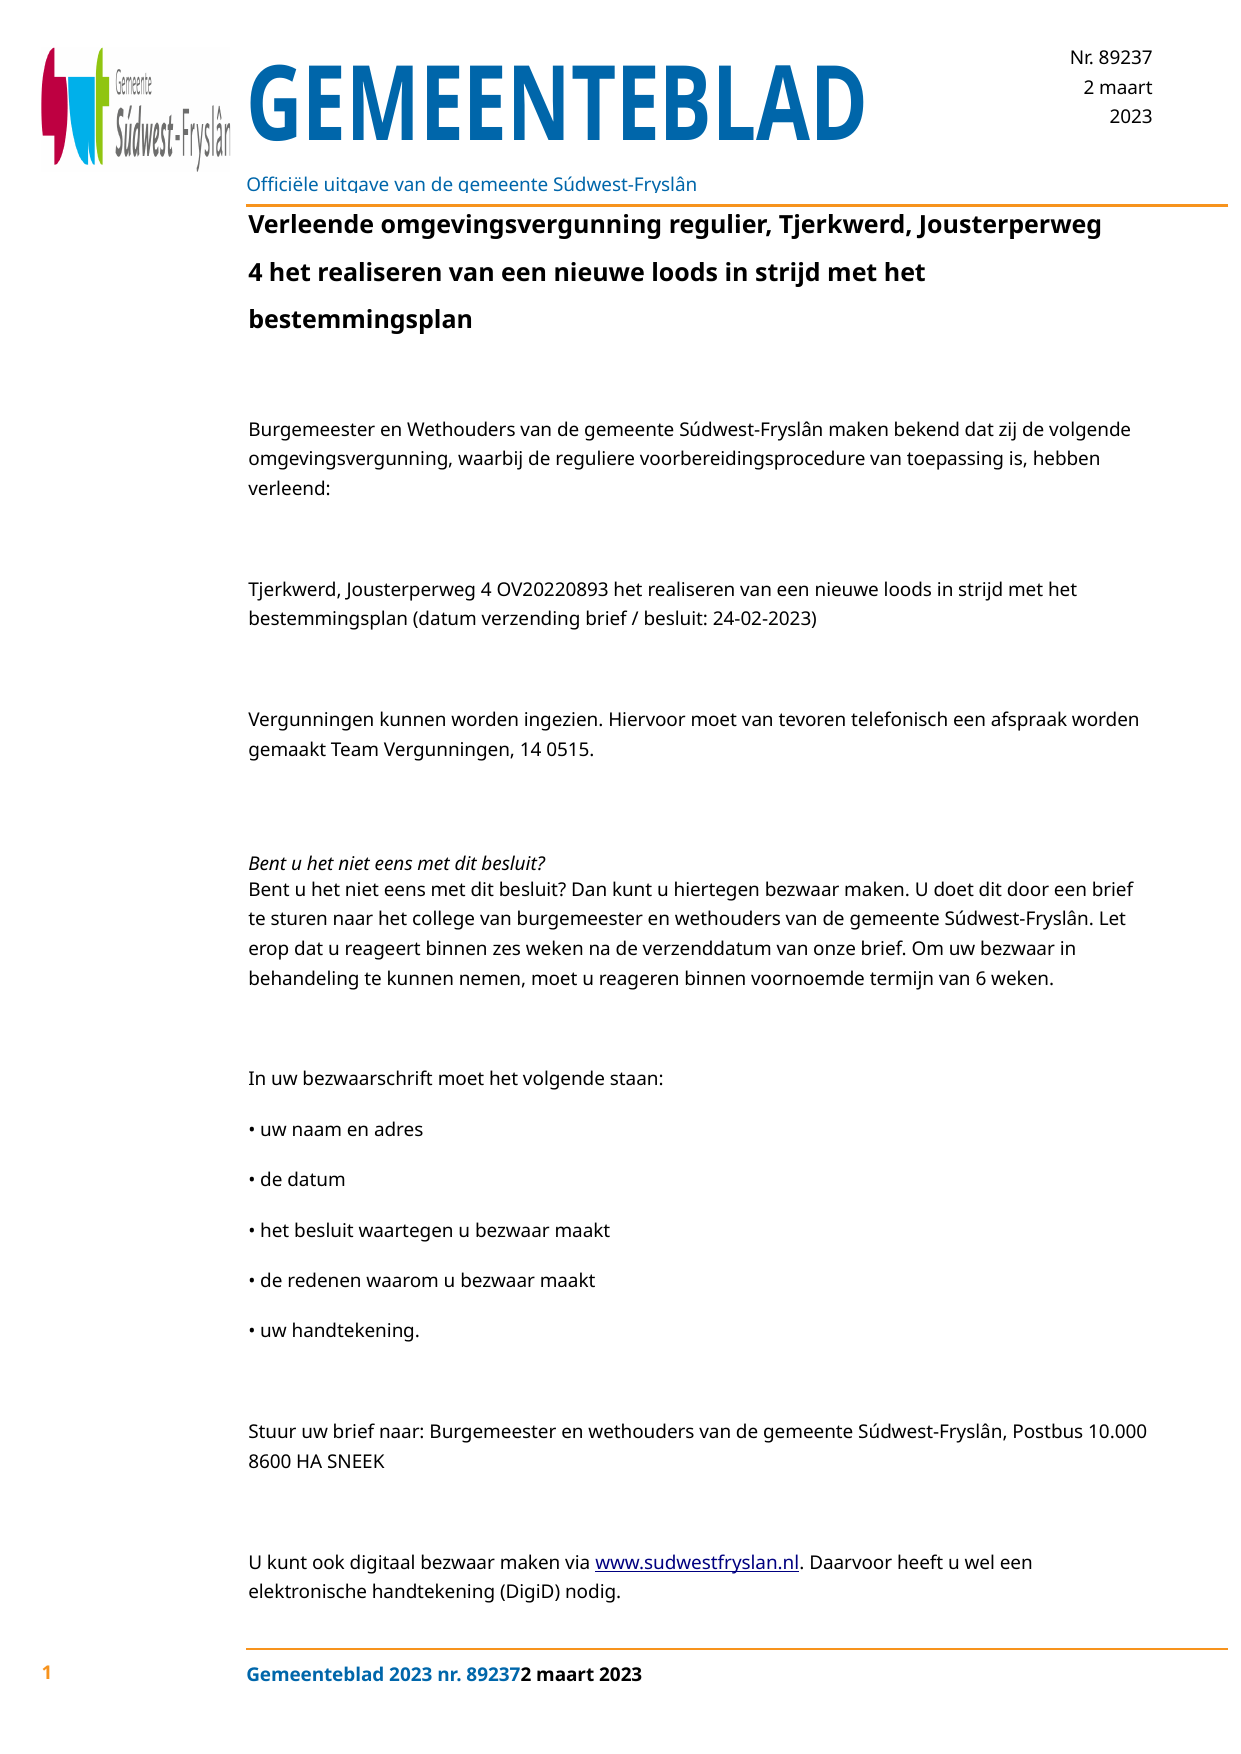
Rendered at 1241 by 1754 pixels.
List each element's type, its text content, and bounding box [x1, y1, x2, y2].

text • uw naam en adres [248, 1116, 1152, 1142]
text • uw handtekening. [248, 1318, 1152, 1343]
text Bent u het niet eens met dit besluit? [248, 850, 1152, 876]
text Stuur uw brief naar: Burgemeester en wethouders van de gemeente Súdwest-Fryslân, Postbus 10.000 8600 HA SNEEK [248, 1418, 1152, 1474]
picture [41, 47, 231, 172]
text U kunt ook digitaal bezwaar maken via www.sudwestfryslan.nl. Daarvoor heeft u wel een elektronische handtekening (DigiD) nodig. [248, 1549, 1152, 1604]
text • de datum [248, 1166, 1152, 1192]
text Verleende omgevingsvergunning regulier, Tjerkwerd, Jousterperweg 4 het realiseren van een nieuwe loods in strijd met het bestemmingsplan [248, 207, 1152, 336]
text Vergunningen kunnen worden ingezien. Hiervoor moet van tevoren telefonisch een afspraak worden gemaakt Team Vergunningen, 14 0515. [248, 706, 1152, 762]
text In uw bezwaarschrift moet het volgende staan: [248, 1066, 1152, 1091]
text • de redenen waarom u bezwaar maakt [248, 1267, 1152, 1293]
text Tjerkwerd, Jousterperweg 4 OV20220893 het realiseren van een nieuwe loods in strijd met het bestemmingsplan (datum verzending brief / besluit: 24-02-2023) [248, 576, 1152, 631]
text • het besluit waartegen u bezwaar maakt [248, 1217, 1152, 1243]
text Burgemeester en Wethouders van de gemeente Súdwest-Fryslân maken bekend dat zij de volgende omgevingsvergunning, waarbij de reguliere voorbereidingsprocedure van toepassing is, hebben verleend: [248, 416, 1152, 501]
text Bent u het niet eens met dit besluit? Dan kunt u hiertegen bezwaar maken. U doet dit door een brief te sturen naar het college van burgemeester en wethouders van de gemeente Súdwest-Fryslân. Let erop dat u reageert binnen zes weken na de verzenddatum van onze brief. Om uw bezwaar in behandeling te kunnen nemen, moet u reageren binnen voornoemde termijn van 6 weken. [248, 876, 1152, 991]
